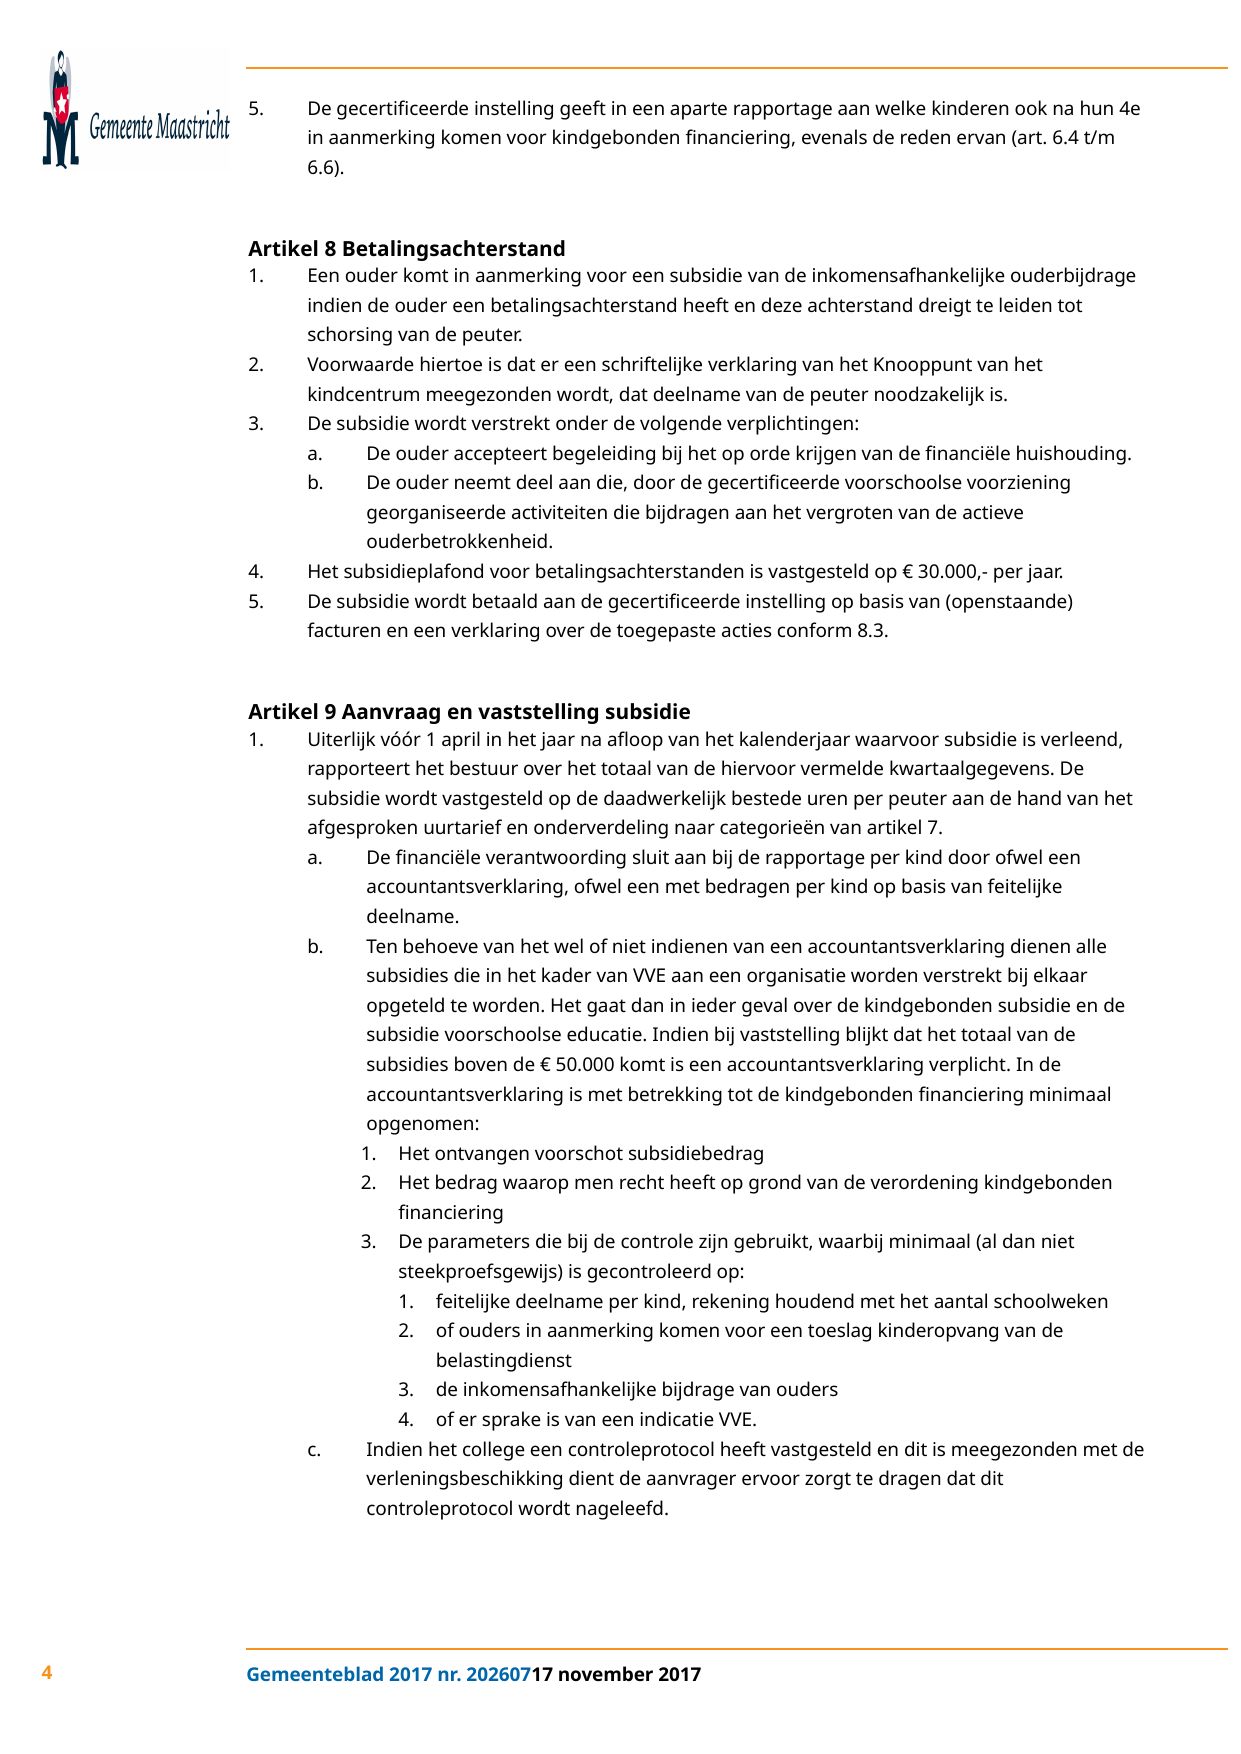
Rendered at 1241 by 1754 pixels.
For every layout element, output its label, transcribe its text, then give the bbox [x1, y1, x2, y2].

list Een ouder komt in aanmerking voor een subsidie van de inkomensafhankelijke ouderbijdrage indien de ouder een betalingsachterstand heeft en deze achterstand dreigt te leiden tot schorsing van de peuter. [248, 262, 1152, 347]
list de inkomensafhankelijke bijdrage van ouders [398, 1377, 1152, 1402]
list De ouder neemt deel aan die, door de gecertificeerde voorschoolse voorziening georganiseerde activiteiten die bijdragen aan het vergroten van de actieve ouderbetrokkenheid. [307, 469, 1152, 554]
list feitelijke deelname per kind, rekening houdend met het aantal schoolweken [398, 1288, 1152, 1314]
picture [41, 47, 231, 172]
list De parameters die bij de controle zijn gebruikt, waarbij minimaal (al dan niet steekproefsgewijs) is gecontroleerd op: [361, 1229, 1152, 1284]
list Voorwaarde hiertoe is dat er een schriftelijke verklaring van het Knooppunt van het kindcentrum meegezonden wordt, dat deelname van de peuter noodzakelijk is. [248, 351, 1152, 406]
list De subsidie wordt betaald aan de gecertificeerde instelling op basis van (openstaande) facturen en een verklaring over de toegepaste acties conform 8.3. [248, 588, 1152, 643]
list Uiterlijk vóór 1 april in het jaar na afloop van het kalenderjaar waarvoor subsidie is verleend, rapporteert het bestuur over het totaal van de hiervoor vermelde kwartaalgegevens. De subsidie wordt vastgesteld op de daadwerkelijk bestede uren per peuter aan de hand van het afgesproken uurtarief en onderverdeling naar categorieën van artikel 7. [248, 726, 1152, 840]
list Ten behoeve van het wel of niet indienen van een accountantsverklaring dienen alle subsidies die in het kader van VVE aan een organisatie worden verstrekt bij elkaar opgeteld te worden. Het gaat dan in ieder geval over de kindgebonden subsidie en de subsidie voorschoolse educatie. Indien bij vaststelling blijkt dat het totaal van de subsidies boven de € 50.000 komt is een accountantsverklaring verplicht. In de accountantsverklaring is met betrekking tot de kindgebonden financiering minimaal opgenomen: [307, 933, 1152, 1136]
list Het bedrag waarop men recht heeft op grond van de verordening kindgebonden financiering [361, 1169, 1152, 1225]
list De gecertificeerde instelling geeft in een aparte rapportage aan welke kinderen ook na hun 4e in aanmerking komen voor kindgebonden financiering, evenals de reden ervan (art. 6.4 t/m 6.6). [248, 95, 1152, 180]
list De ouder accepteert begeleiding bij het op orde krijgen van de financiële huishouding. [307, 440, 1152, 466]
list Het subsidieplafond voor betalingsachterstanden is vastgesteld op € 30.000,- per jaar. [248, 558, 1152, 584]
text Artikel 9 Aanvraag en vaststelling subsidie [248, 697, 1152, 726]
text Artikel 8 Betalingsachterstand [248, 234, 1152, 262]
list Indien het college een controleprotocol heeft vastgesteld en dit is meegezonden met de verleningsbeschikking dient de aanvrager ervoor zorgt te dragen dat dit controleprotocol wordt nageleefd. [307, 1436, 1152, 1521]
list De subsidie wordt verstrekt onder de volgende verplichtingen: [248, 410, 1152, 436]
list Het ontvangen voorschot subsidiebedrag [361, 1140, 1152, 1166]
list of er sprake is van een indicatie VVE. [398, 1406, 1152, 1432]
list of ouders in aanmerking komen voor een toeslag kinderopvang van de belastingdienst [398, 1317, 1152, 1373]
list De financiële verantwoording sluit aan bij de rapportage per kind door ofwel een accountantsverklaring, ofwel een met bedragen per kind op basis van feitelijke deelname. [307, 844, 1152, 929]
